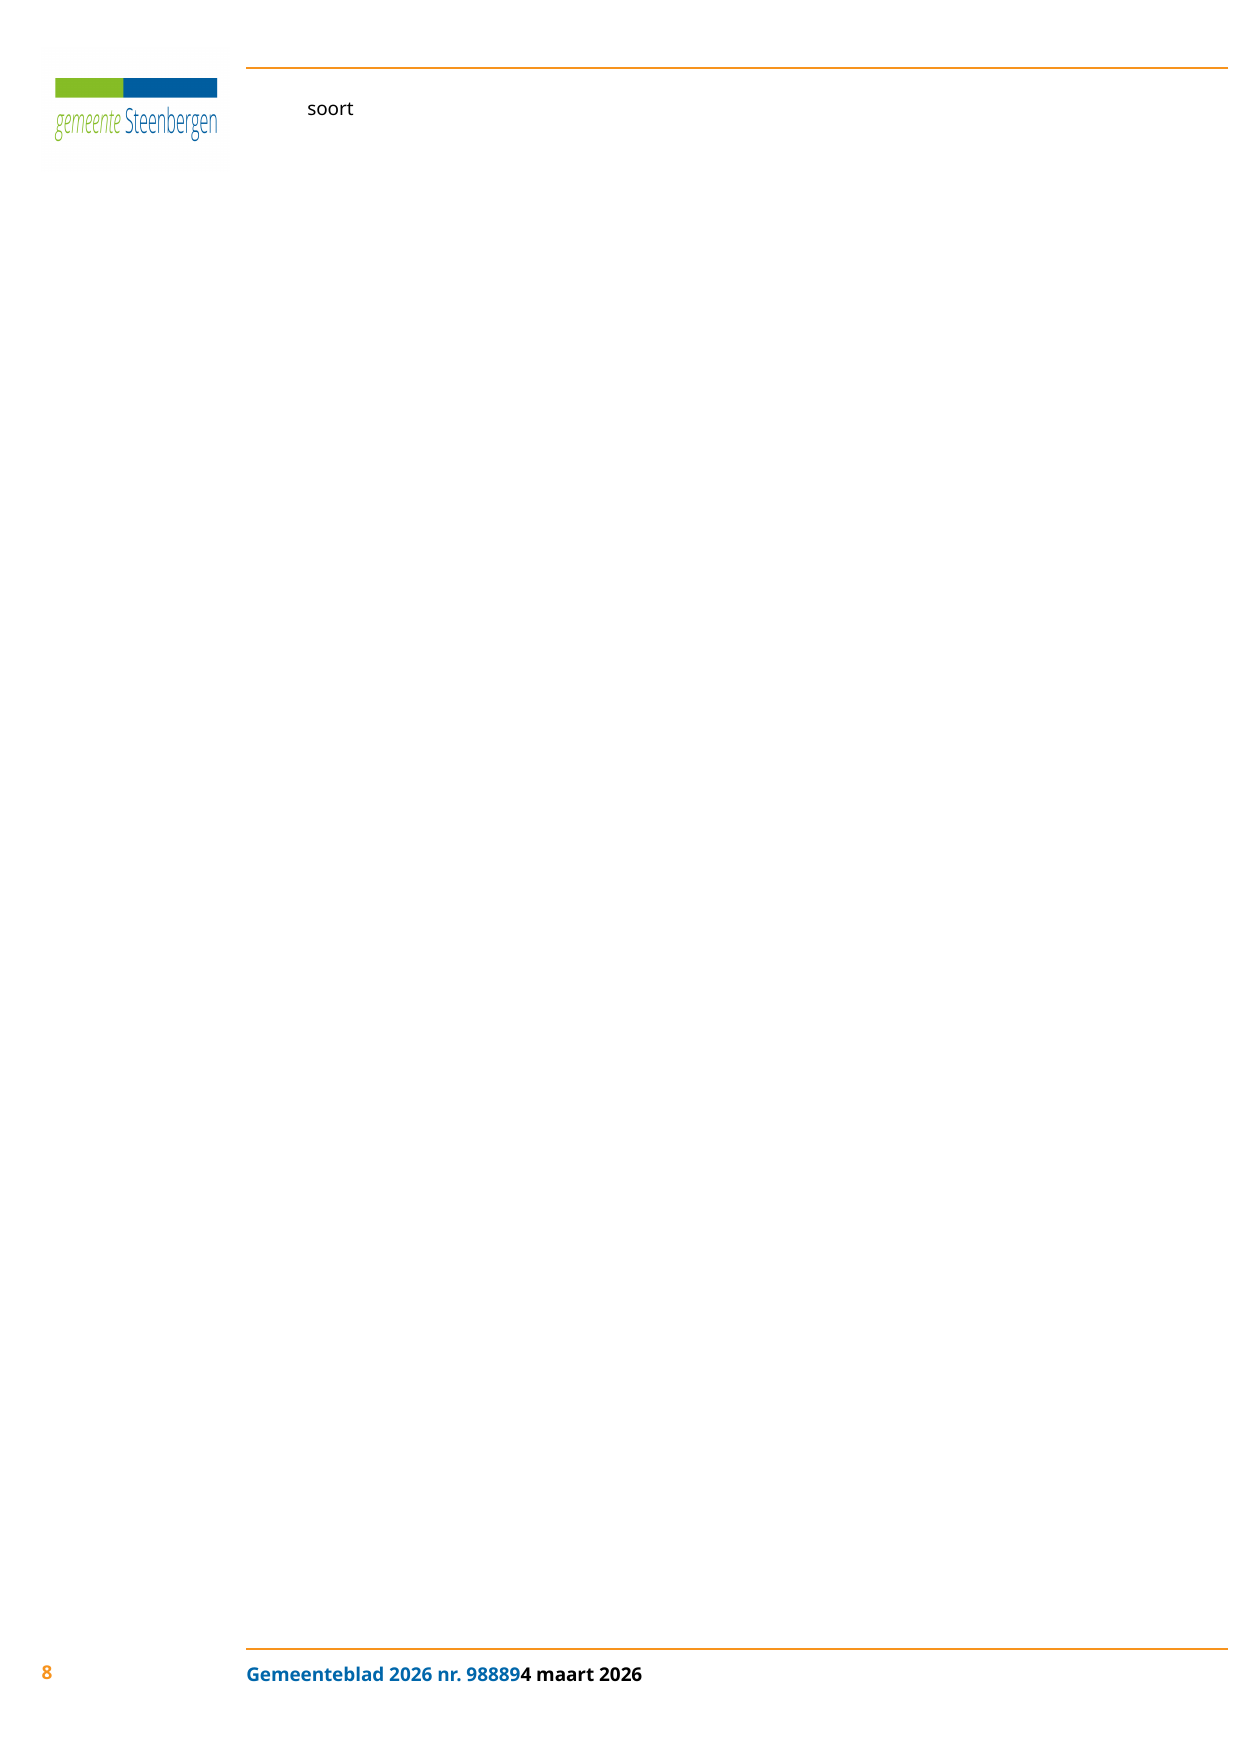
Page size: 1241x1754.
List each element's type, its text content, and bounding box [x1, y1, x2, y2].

table_cell [429, 95, 609, 121]
table_cell [971, 95, 1152, 121]
table_cell [790, 95, 971, 121]
picture [41, 47, 231, 172]
table_cell soort [248, 95, 429, 121]
table_cell [609, 95, 790, 121]
